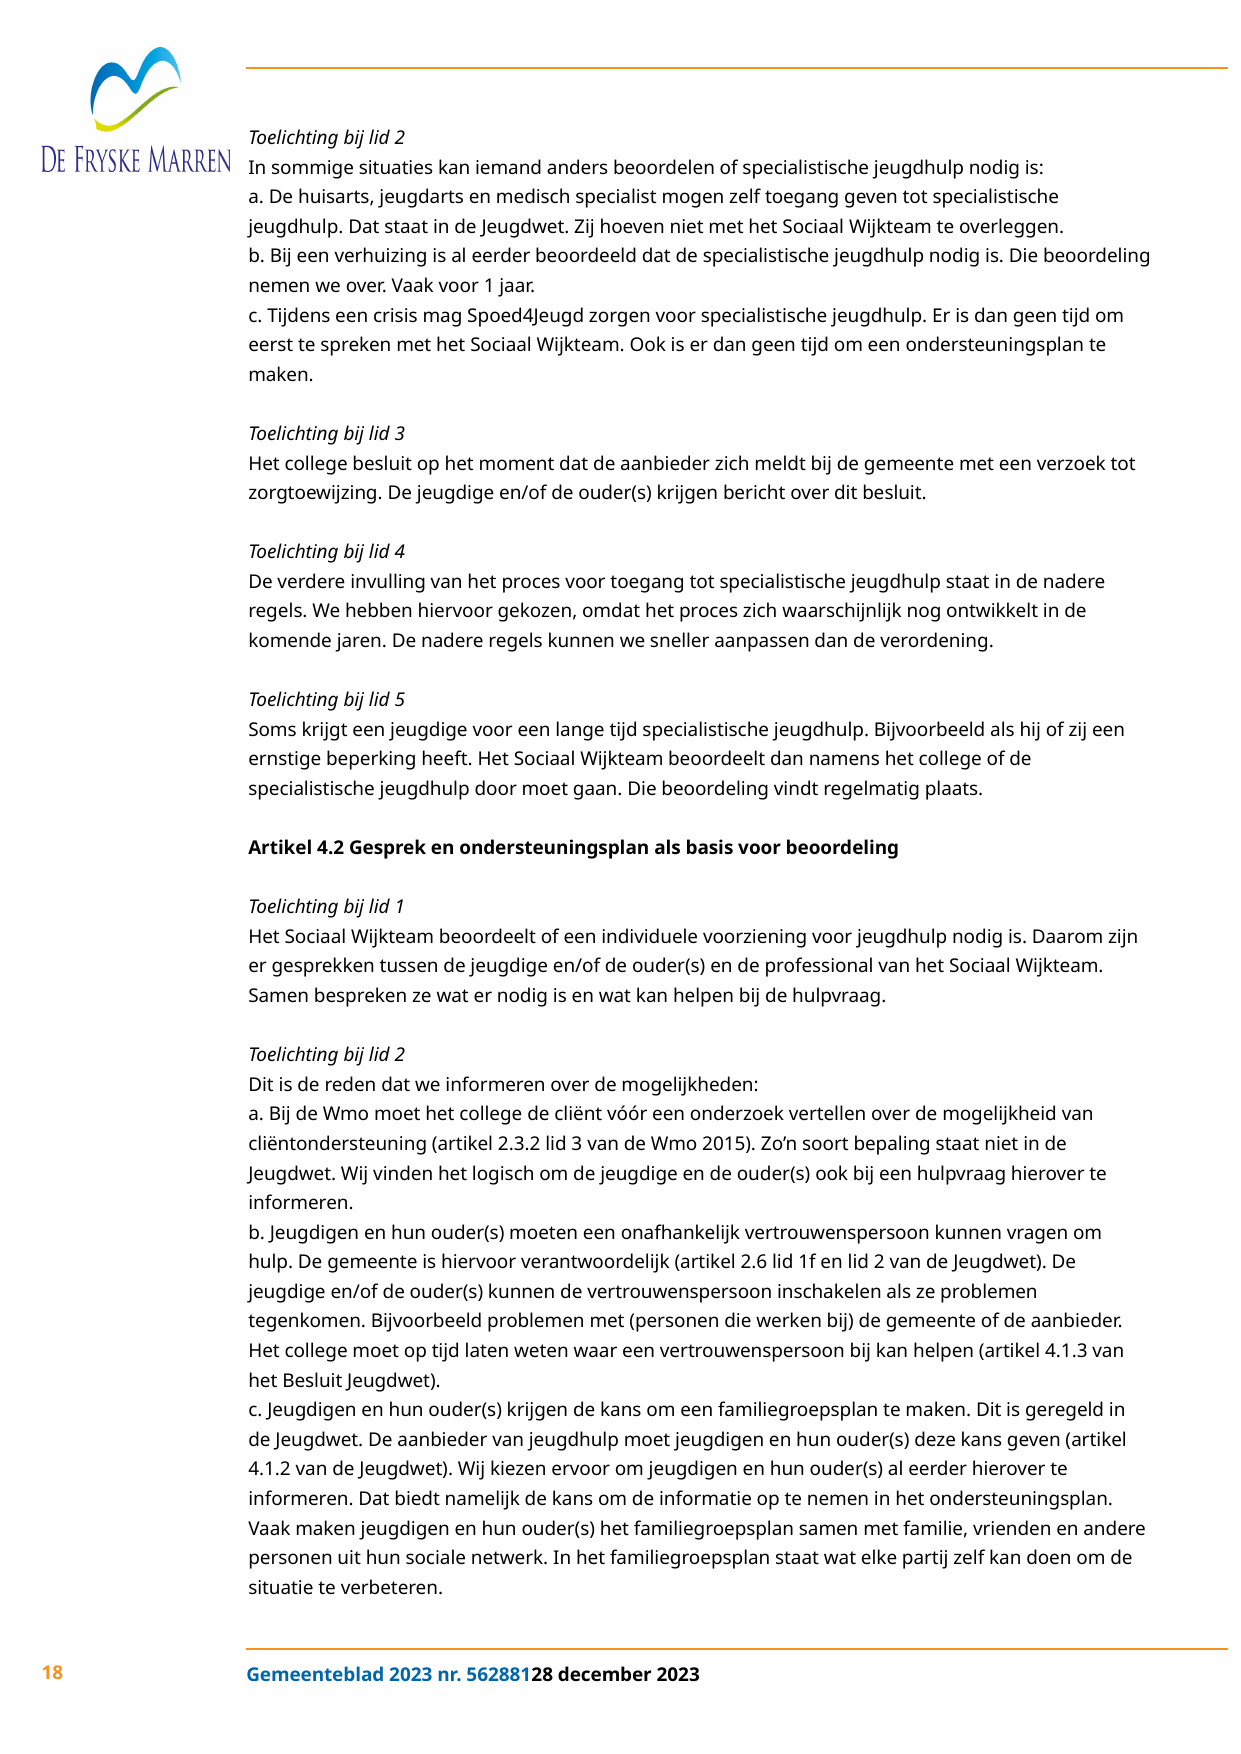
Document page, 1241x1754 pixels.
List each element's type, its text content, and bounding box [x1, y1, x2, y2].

text In sommige situaties kan iemand anders beoordelen of specialistische jeugdhulp nodig is: [248, 154, 1152, 180]
text Toelichting bij lid 1 [248, 893, 1152, 919]
text Artikel 4.2 Gesprek en ondersteuningsplan als basis voor beoordeling [248, 834, 1152, 860]
text De verdere invulling van het proces voor toegang tot specialistische jeugdhulp staat in de nadere regels. We hebben hiervoor gekozen, omdat het proces zich waarschijnlijk nog ontwikkelt in de komende jaren. De nadere regels kunnen we sneller aanpassen dan de verordening. [248, 568, 1152, 653]
text Toelichting bij lid 5 [248, 686, 1152, 712]
text Toelichting bij lid 2 [248, 1041, 1152, 1067]
text c. Tijdens een crisis mag Spoed4Jeugd zorgen voor specialistische jeugdhulp. Er is dan geen tijd om eerst te spreken met het Sociaal Wijkteam. Ook is er dan geen tijd om een ondersteuningsplan te maken. [248, 302, 1152, 387]
text Toelichting bij lid 2 [248, 124, 1152, 150]
text a. De huisarts, jeugdarts en medisch specialist mogen zelf toegang geven tot specialistische jeugdhulp. Dat staat in de Jeugdwet. Zij hoeven niet met het Sociaal Wijkteam te overleggen. [248, 183, 1152, 239]
text Toelichting bij lid 3 [248, 420, 1152, 446]
text Het Sociaal Wijkteam beoordeelt of een individuele voorziening voor jeugdhulp nodig is. Daarom zijn er gesprekken tussen de jeugdige en/of de ouder(s) en de professional van het Sociaal Wijkteam. Samen bespreken ze wat er nodig is en wat kan helpen bij de hulpvraag. [248, 923, 1152, 1008]
text Dit is de reden dat we informeren over de mogelijkheden: [248, 1071, 1152, 1097]
text b. Jeugdigen en hun ouder(s) moeten een onafhankelijk vertrouwenspersoon kunnen vragen om hulp. De gemeente is hiervoor verantwoordelijk (artikel 2.6 lid 1f en lid 2 van de Jeugdwet). De jeugdige en/of de ouder(s) kunnen de vertrouwenspersoon inschakelen als ze problemen tegenkomen. Bijvoorbeeld problemen met (personen die werken bij) de gemeente of de aanbieder. Het college moet op tijd laten weten waar een vertrouwenspersoon bij kan helpen (artikel 4.1.3 van het Besluit Jeugdwet). [248, 1219, 1152, 1393]
picture [41, 47, 231, 172]
text Het college besluit op het moment dat de aanbieder zich meldt bij de gemeente met een verzoek tot zorgtoewijzing. De jeugdige en/of de ouder(s) krijgen bericht over dit besluit. [248, 450, 1152, 505]
text c. Jeugdigen en hun ouder(s) krijgen de kans om een familiegroepsplan te maken. Dit is geregeld in de Jeugdwet. De aanbieder van jeugdhulp moet jeugdigen en hun ouder(s) deze kans geven (artikel 4.1.2 van de Jeugdwet). Wij kiezen ervoor om jeugdigen en hun ouder(s) al eerder hierover te informeren. Dat biedt namelijk de kans om de informatie op te nemen in het ondersteuningsplan. Vaak maken jeugdigen en hun ouder(s) het familiegroepsplan samen met familie, vrienden en andere personen uit hun sociale netwerk. In het familiegroepsplan staat wat elke partij zelf kan doen om de situatie te verbeteren. [248, 1396, 1152, 1600]
text b. Bij een verhuizing is al eerder beoordeeld dat de specialistische jeugdhulp nodig is. Die beoordeling nemen we over. Vaak voor 1 jaar. [248, 243, 1152, 298]
text Toelichting bij lid 4 [248, 538, 1152, 564]
text a. Bij de Wmo moet het college de cliënt vóór een onderzoek vertellen over de mogelijkheid van cliëntondersteuning (artikel 2.3.2 lid 3 van de Wmo 2015). Zo’n soort bepaling staat niet in de Jeugdwet. Wij vinden het logisch om de jeugdige en de ouder(s) ook bij een hulpvraag hierover te informeren. [248, 1101, 1152, 1215]
text Soms krijgt een jeugdige voor een lange tijd specialistische jeugdhulp. Bijvoorbeeld als hij of zij een ernstige beperking heeft. Het Sociaal Wijkteam beoordeelt dan namens het college of de specialistische jeugdhulp door moet gaan. Die beoordeling vindt regelmatig plaats. [248, 716, 1152, 801]
